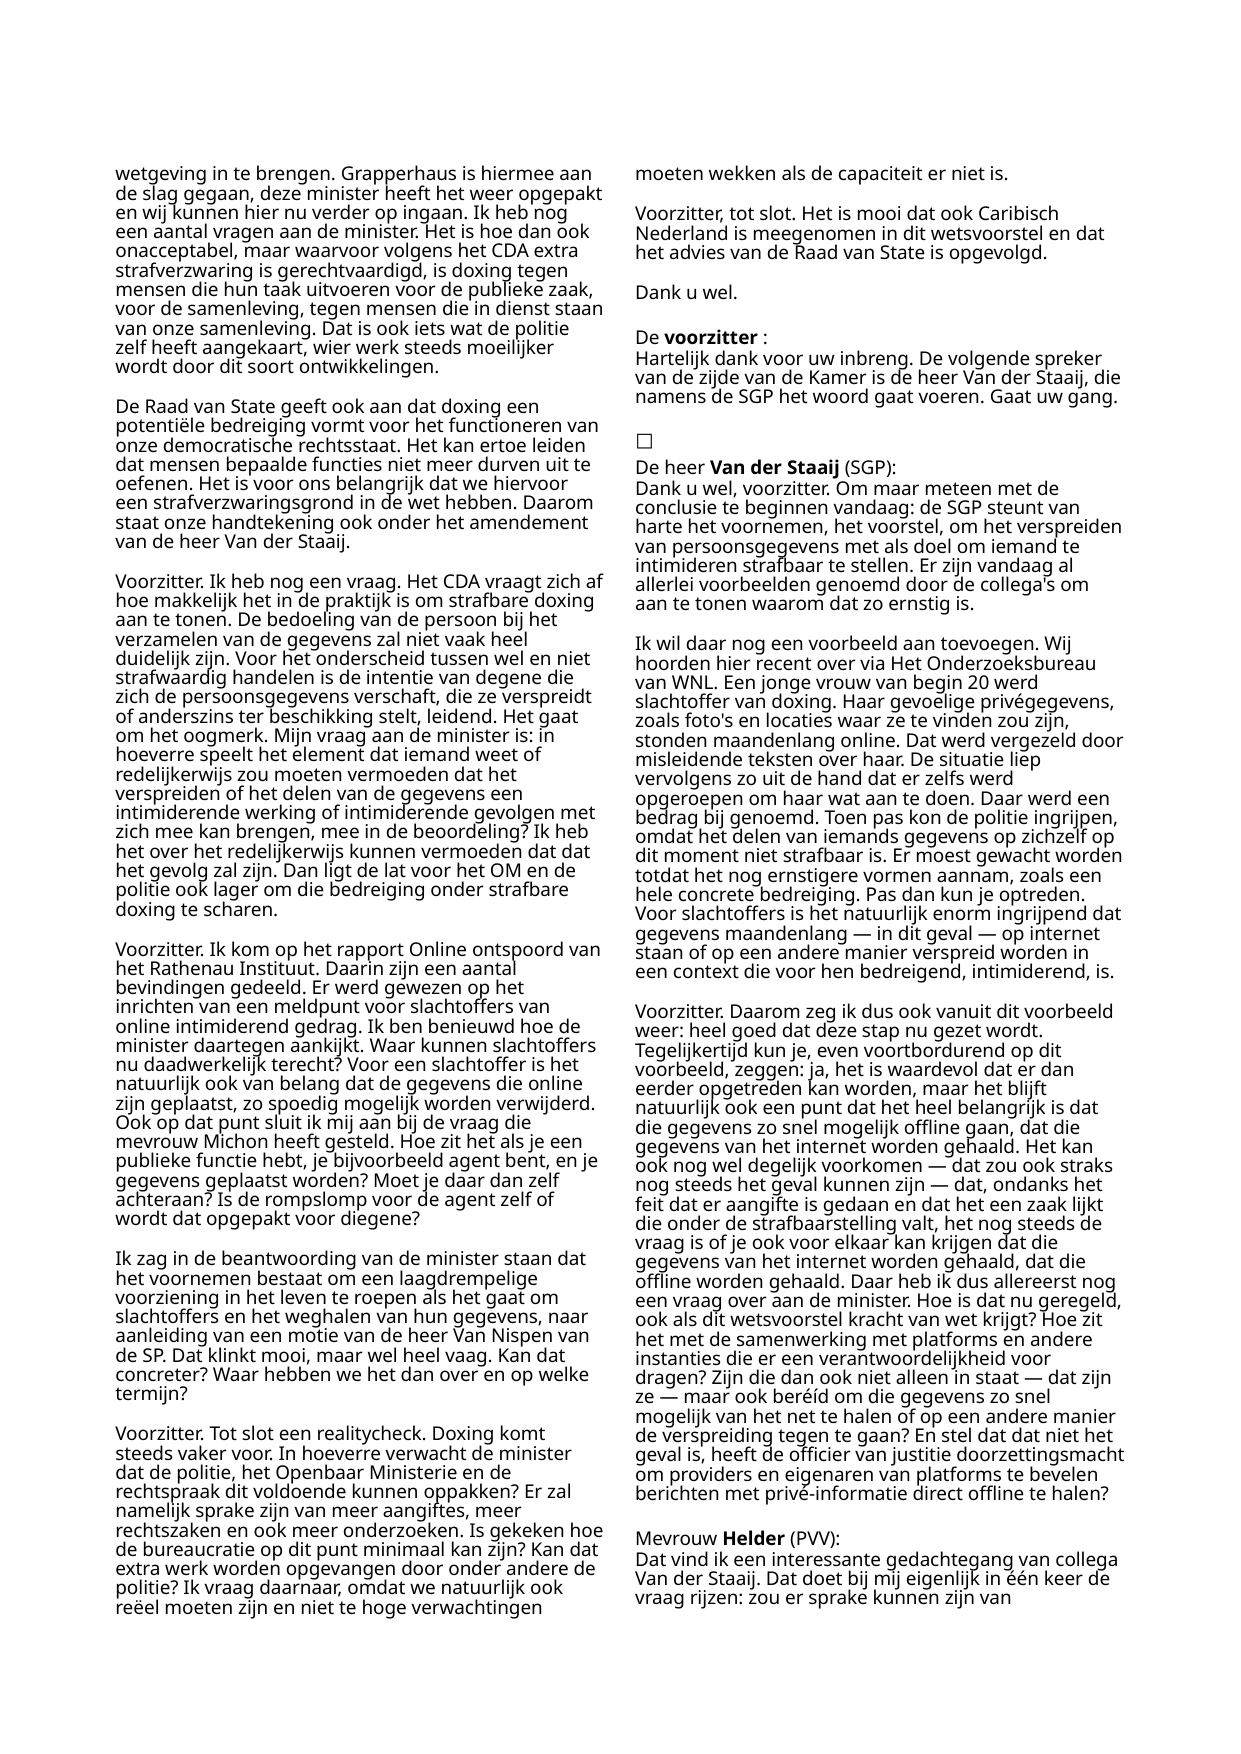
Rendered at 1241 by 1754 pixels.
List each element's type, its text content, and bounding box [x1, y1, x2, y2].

text wetgeving in te brengen. Grapperhaus is hiermee aan de slag gegaan, deze minister heeft het weer opgepakt en wij kunnen hier nu verder op ingaan. Ik heb nog een aantal vragen aan de minister. Het is hoe dan ook onacceptabel, maar waarvoor volgens het CDA extra strafverzwaring is gerechtvaardigd, is doxing tegen mensen die hun taak uitvoeren voor de publieke zaak, voor de samenleving, tegen mensen die in dienst staan van onze samenleving. Dat is ook iets wat de politie zelf heeft aangekaart, wier werk steeds moeilijker wordt door dit soort ontwikkelingen. [115, 165, 605, 377]
text De voorzitter : [635, 324, 1125, 350]
text De heer Van der Staaij (SGP): [635, 454, 1125, 480]
text Dank u wel, voorzitter. Om maar meteen met de conclusie te beginnen vandaag: de SGP steunt van harte het voornemen, het voorstel, om het verspreiden van persoonsgegevens met als doel om iemand te intimideren strafbaar te stellen. Er zijn vandaag al allerlei voorbeelden genoemd door de collega's om aan te tonen waarom dat zo ernstig is. [635, 480, 1125, 615]
text ⬜ [635, 428, 1125, 454]
text Voorzitter. Ik kom op het rapport Online ontspoord van het Rathenau Instituut. Daarin zijn een aantal bevindingen gedeeld. Er werd gewezen op het inrichten van een meldpunt voor slachtoffers van online intimiderend gedrag. Ik ben benieuwd hoe de minister daartegen aankijkt. Waar kunnen slachtoffers nu daadwerkelijk terecht? Voor een slachtoffer is het natuurlijk ook van belang dat de gegevens die online zijn geplaatst, zo spoedig mogelijk worden verwijderd. Ook op dat punt sluit ik mij aan bij de vraag die mevrouw Michon heeft gesteld. Hoe zit het als je een publieke functie hebt, je bijvoorbeeld agent bent, en je gegevens geplaatst worden? Moet je daar dan zelf achteraan? Is de rompslomp voor de agent zelf of wordt dat opgepakt voor diegene? [115, 941, 605, 1229]
text Dank u wel. [635, 284, 1125, 303]
text Voorzitter, tot slot. Het is mooi dat ook Caribisch Nederland is meegenomen in dit wetsvoorstel en dat het advies van de Raad van State is opgevolgd. [635, 205, 1125, 263]
text moeten wekken als de capaciteit er niet is. [635, 165, 1125, 184]
text Ik zag in de beantwoording van de minister staan dat het voornemen bestaat om een laagdrempelige voorziening in het leven te roepen als het gaat om slachtoffers en het weghalen van hun gegevens, naar aanleiding van een motie van de heer Van Nispen van de SP. Dat klinkt mooi, maar wel heel vaag. Kan dat concreter? Waar hebben we het dan over en op welke termijn? [115, 1250, 605, 1404]
text Dat vind ik een interessante gedachtegang van collega Van der Staaij. Dat doet bij mij eigenlijk in één keer de vraag rijzen: zou er sprake kunnen zijn van [635, 1551, 1125, 1608]
text Hartelijk dank voor uw inbreng. De volgende spreker van de zijde van de Kamer is de heer Van der Staaij, die namens de SGP het woord gaat voeren. Gaat uw gang. [635, 350, 1125, 407]
text Voorzitter. Daarom zeg ik dus ook vanuit dit voorbeeld weer: heel goed dat deze stap nu gezet wordt. Tegelijkertijd kun je, even voortbordurend op dit voorbeeld, zeggen: ja, het is waardevol dat er dan eerder opgetreden kan worden, maar het blijft natuurlijk ook een punt dat het heel belangrijk is dat die gegevens zo snel mogelijk offline gaan, dat die gegevens van het internet worden gehaald. Het kan ook nog wel degelijk voorkomen — dat zou ook straks nog steeds het geval kunnen zijn — dat, ondanks het feit dat er aangifte is gedaan en dat het een zaak lijkt die onder de strafbaarstelling valt, het nog steeds de vraag is of je ook voor elkaar kan krijgen dat die gegevens van het internet worden gehaald, dat die offline worden gehaald. Daar heb ik dus allereerst nog een vraag over aan de minister. Hoe is dat nu geregeld, ook als dit wetsvoorstel kracht van wet krijgt? Hoe zit het met de samenwerking met platforms en andere instanties die er een verantwoordelijkheid voor dragen? Zijn die dan ook niet alleen in staat — dat zijn ze — maar ook beréíd om die gegevens zo snel mogelijk van het net te halen of op een andere manier de verspreiding tegen te gaan? En stel dat dat niet het geval is, heeft de officier van justitie doorzettingsmacht om providers en eigenaren van platforms te bevelen berichten met privé-informatie direct offline te halen? [635, 1003, 1125, 1504]
text Ik wil daar nog een voorbeeld aan toevoegen. Wij hoorden hier recent over via Het Onderzoeksbureau van WNL. Een jonge vrouw van begin 20 werd slachtoffer van doxing. Haar gevoelige privégegevens, zoals foto's en locaties waar ze te vinden zou zijn, stonden maandenlang online. Dat werd vergezeld door misleidende teksten over haar. De situatie liep vervolgens zo uit de hand dat er zelfs werd opgeroepen om haar wat aan te doen. Daar werd een bedrag bij genoemd. Toen pas kon de politie ingrijpen, omdat het delen van iemands gegevens op zichzelf op dit moment niet strafbaar is. Er moest gewacht worden totdat het nog ernstigere vormen aannam, zoals een hele concrete bedreiging. Pas dan kun je optreden. Voor slachtoffers is het natuurlijk enorm ingrijpend dat gegevens maandenlang — in dit geval — op internet staan of op een andere manier verspreid worden in een context die voor hen bedreigend, intimiderend, is. [635, 635, 1125, 982]
text Voorzitter. Tot slot een realitycheck. Doxing komt steeds vaker voor. In hoeverre verwacht de minister dat de politie, het Openbaar Ministerie en de rechtspraak dit voldoende kunnen oppakken? Er zal namelijk sprake zijn van meer aangiftes, meer rechtszaken en ook meer onderzoeken. Is gekeken hoe de bureaucratie op dit punt minimaal kan zijn? Kan dat extra werk worden opgevangen door onder andere de politie? Ik vraag daarnaar, omdat we natuurlijk ook reëel moeten zijn en niet te hoge verwachtingen [115, 1425, 605, 1618]
text Mevrouw Helder (PVV): [635, 1525, 1125, 1551]
text De Raad van State geeft ook aan dat doxing een potentiële bedreiging vormt voor het functioneren van onze democratische rechtsstaat. Het kan ertoe leiden dat mensen bepaalde functies niet meer durven uit te oefenen. Het is voor ons belangrijk dat we hiervoor een strafverzwaringsgrond in de wet hebben. Daarom staat onze handtekening ook onder het amendement van de heer Van der Staaij. [115, 398, 605, 552]
text Voorzitter. Ik heb nog een vraag. Het CDA vraagt zich af hoe makkelijk het in de praktijk is om strafbare doxing aan te tonen. De bedoeling van de persoon bij het verzamelen van de gegevens zal niet vaak heel duidelijk zijn. Voor het onderscheid tussen wel en niet strafwaardig handelen is de intentie van degene die zich de persoonsgegevens verschaft, die ze verspreidt of anderszins ter beschikking stelt, leidend. Het gaat om het oogmerk. Mijn vraag aan de minister is: in hoeverre speelt het element dat iemand weet of redelijkerwijs zou moeten vermoeden dat het verspreiden of het delen van de gegevens een intimiderende werking of intimiderende gevolgen met zich mee kan brengen, mee in de beoordeling? Ik heb het over het redelijkerwijs kunnen vermoeden dat dat het gevolg zal zijn. Dan ligt de lat voor het OM en de politie ook lager om die bedreiging onder strafbare doxing te scharen. [115, 573, 605, 920]
